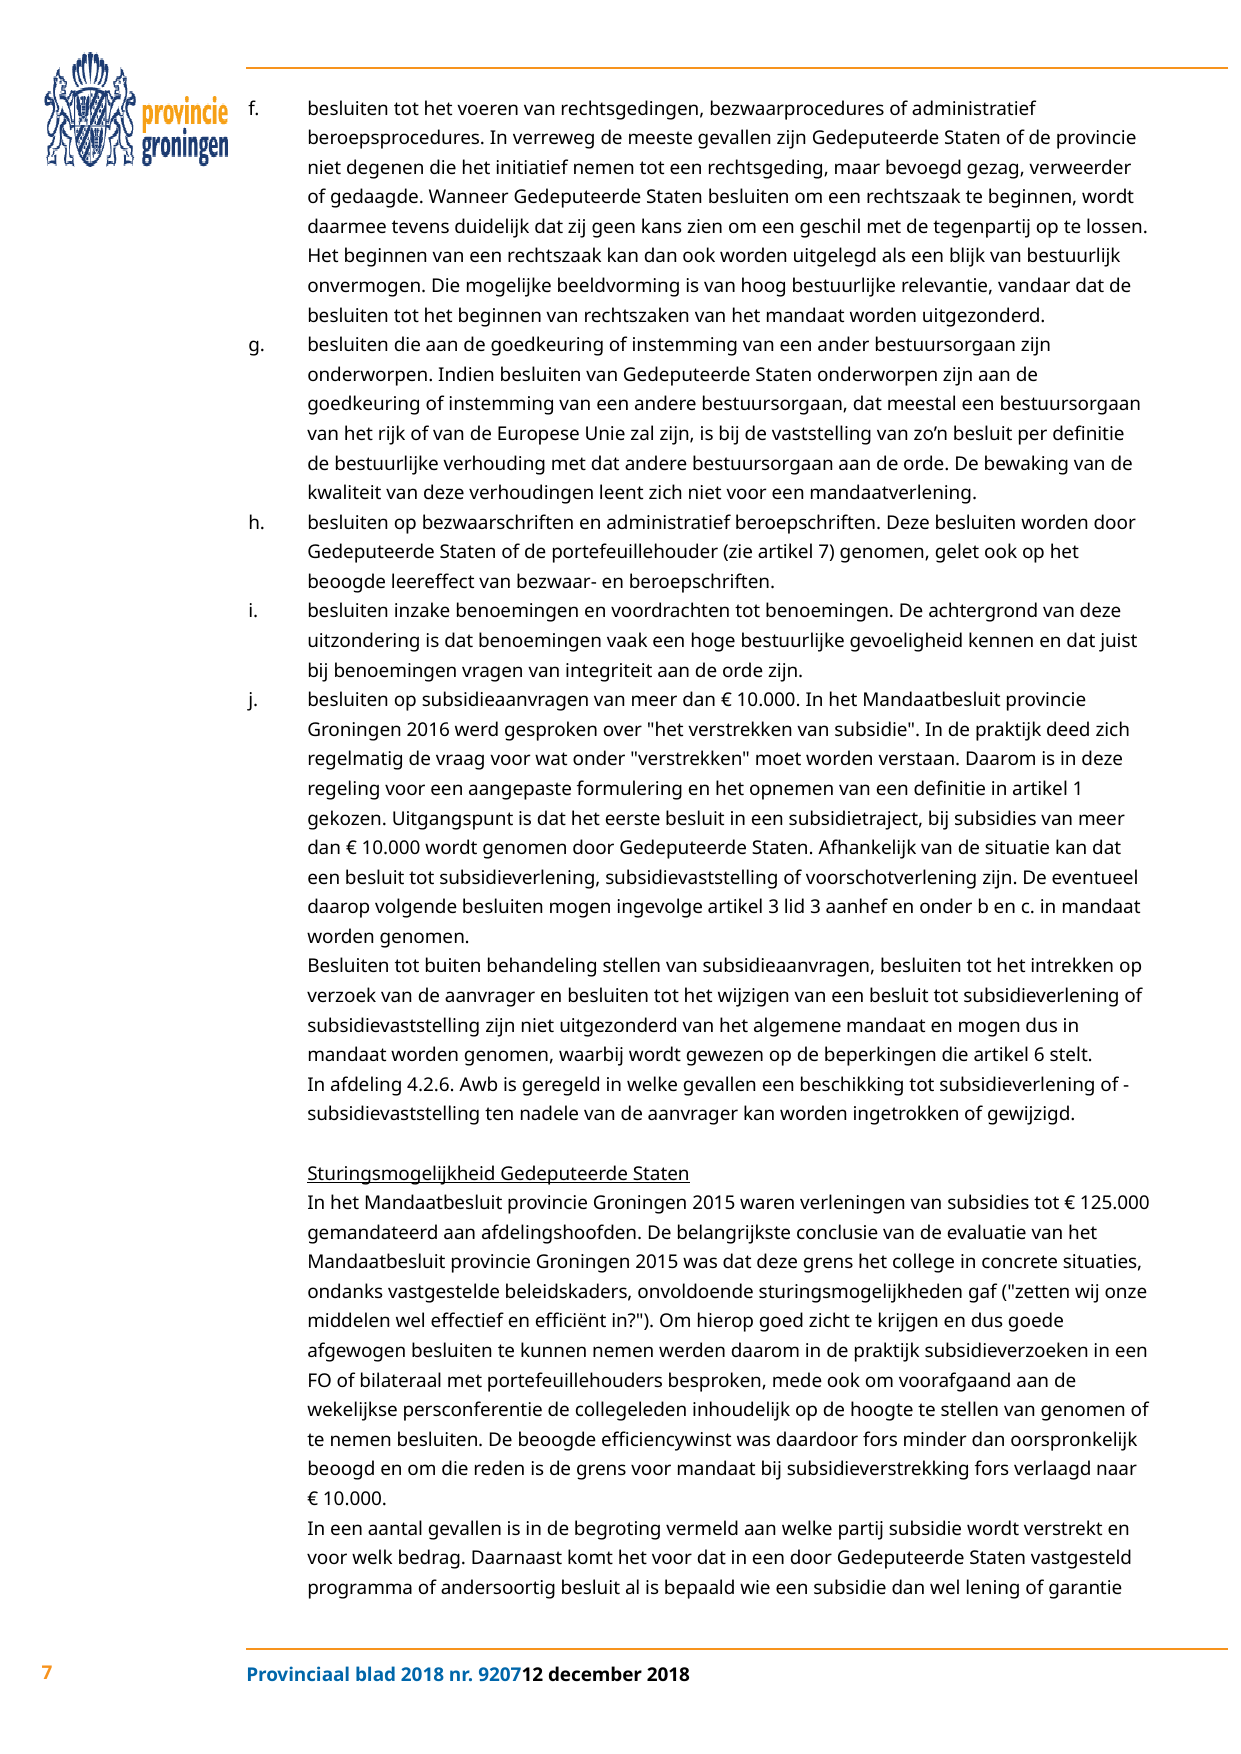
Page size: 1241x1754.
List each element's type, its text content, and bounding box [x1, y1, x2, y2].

list In een aantal gevallen is in de begroting vermeld aan welke partij subsidie wordt verstrekt en voor welk bedrag. Daarnaast komt het voor dat in een door Gedeputeerde Staten vastgesteld programma of andersoortig besluit al is bepaald wie een subsidie dan wel lening of garantie [248, 1515, 1152, 1600]
list besluiten tot het voeren van rechtsgedingen, bezwaarprocedures of administratief beroepsprocedures. In verreweg de meeste gevallen zijn Gedeputeerde Staten of de provincie niet degenen die het initiatief nemen tot een rechtsgeding, maar bevoegd gezag, verweerder of gedaagde. Wanneer Gedeputeerde Staten besluiten om een rechtszaak te beginnen, wordt daarmee tevens duidelijk dat zij geen kans zien om een geschil met de tegenpartij op te lossen. Het beginnen van een rechtszaak kan dan ook worden uitgelegd als een blijk van bestuurlijk onvermogen. Die mogelijke beeldvorming is van hoog bestuurlijke relevantie, vandaar dat de besluiten tot het beginnen van rechtszaken van het mandaat worden uitgezonderd. [248, 95, 1152, 328]
list besluiten inzake benoemingen en voordrachten tot benoemingen. De achtergrond van deze uitzondering is dat benoemingen vaak een hoge bestuurlijke gevoeligheid kennen en dat juist bij benoemingen vragen van integriteit aan de orde zijn. [248, 598, 1152, 683]
list Sturingsmogelijkheid Gedeputeerde Staten [248, 1160, 1152, 1186]
list In afdeling 4.2.6. Awb is geregeld in welke gevallen een beschikking tot subsidieverlening of -subsidievaststelling ten nadele van de aanvrager kan worden ingetrokken of gewijzigd. [248, 1071, 1152, 1126]
list In het Mandaatbesluit provincie Groningen 2015 waren verleningen van subsidies tot € 125.000 gemandateerd aan afdelingshoofden. De belangrijkste conclusie van de evaluatie van het Mandaatbesluit provincie Groningen 2015 was dat deze grens het college in concrete situaties, ondanks vastgestelde beleidskaders, onvoldoende sturingsmogelijkheden gaf ("zetten wij onze middelen wel effectief en efficiënt in?"). Om hierop goed zicht te krijgen en dus goede afgewogen besluiten te kunnen nemen werden daarom in de praktijk subsidieverzoeken in een FO of bilateraal met portefeuillehouders besproken, mede ook om voorafgaand aan de wekelijkse persconferentie de collegeleden inhoudelijk op de hoogte te stellen van genomen of te nemen besluiten. De beoogde efficiencywinst was daardoor fors minder dan oorspronkelijk beoogd en om die reden is de grens voor mandaat bij subsidieverstrekking fors verlaagd naar € 10.000. [248, 1189, 1152, 1511]
list besluiten op bezwaarschriften en administratief beroepschriften. Deze besluiten worden door Gedeputeerde Staten of de portefeuillehouder (zie artikel 7) genomen, gelet ook op het beoogde leereffect van bezwaar- en beroepschriften. [248, 509, 1152, 594]
list besluiten op subsidieaanvragen van meer dan € 10.000. In het Mandaatbesluit provincie Groningen 2016 werd gesproken over "het verstrekken van subsidie". In de praktijk deed zich regelmatig de vraag voor wat onder "verstrekken" moet worden verstaan. Daarom is in deze regeling voor een aangepaste formulering en het opnemen van een definitie in artikel 1 gekozen. Uitgangspunt is dat het eerste besluit in een subsidietraject, bij subsidies van meer dan € 10.000 wordt genomen door Gedeputeerde Staten. Afhankelijk van de situatie kan dat een besluit tot subsidieverlening, subsidievaststelling of voorschotverlening zijn. De eventueel daarop volgende besluiten mogen ingevolge artikel 3 lid 3 aanhef en onder b en c. in mandaat worden genomen. [248, 686, 1152, 949]
list besluiten die aan de goedkeuring of instemming van een ander bestuursorgaan zijn onderworpen. Indien besluiten van Gedeputeerde Staten onderworpen zijn aan de goedkeuring of instemming van een andere bestuursorgaan, dat meestal een bestuursorgaan van het rijk of van de Europese Unie zal zijn, is bij de vaststelling van zo’n besluit per definitie de bestuurlijke verhouding met dat andere bestuursorgaan aan de orde. De bewaking van de kwaliteit van deze verhoudingen leent zich niet voor een mandaatverlening. [248, 331, 1152, 505]
list Besluiten tot buiten behandeling stellen van subsidieaanvragen, besluiten tot het intrekken op verzoek van de aanvrager en besluiten tot het wijzigen van een besluit tot subsidieverlening of subsidievaststelling zijn niet uitgezonderd van het algemene mandaat en mogen dus in mandaat worden genomen, waarbij wordt gewezen op de beperkingen die artikel 6 stelt. [248, 953, 1152, 1067]
picture [41, 47, 231, 172]
